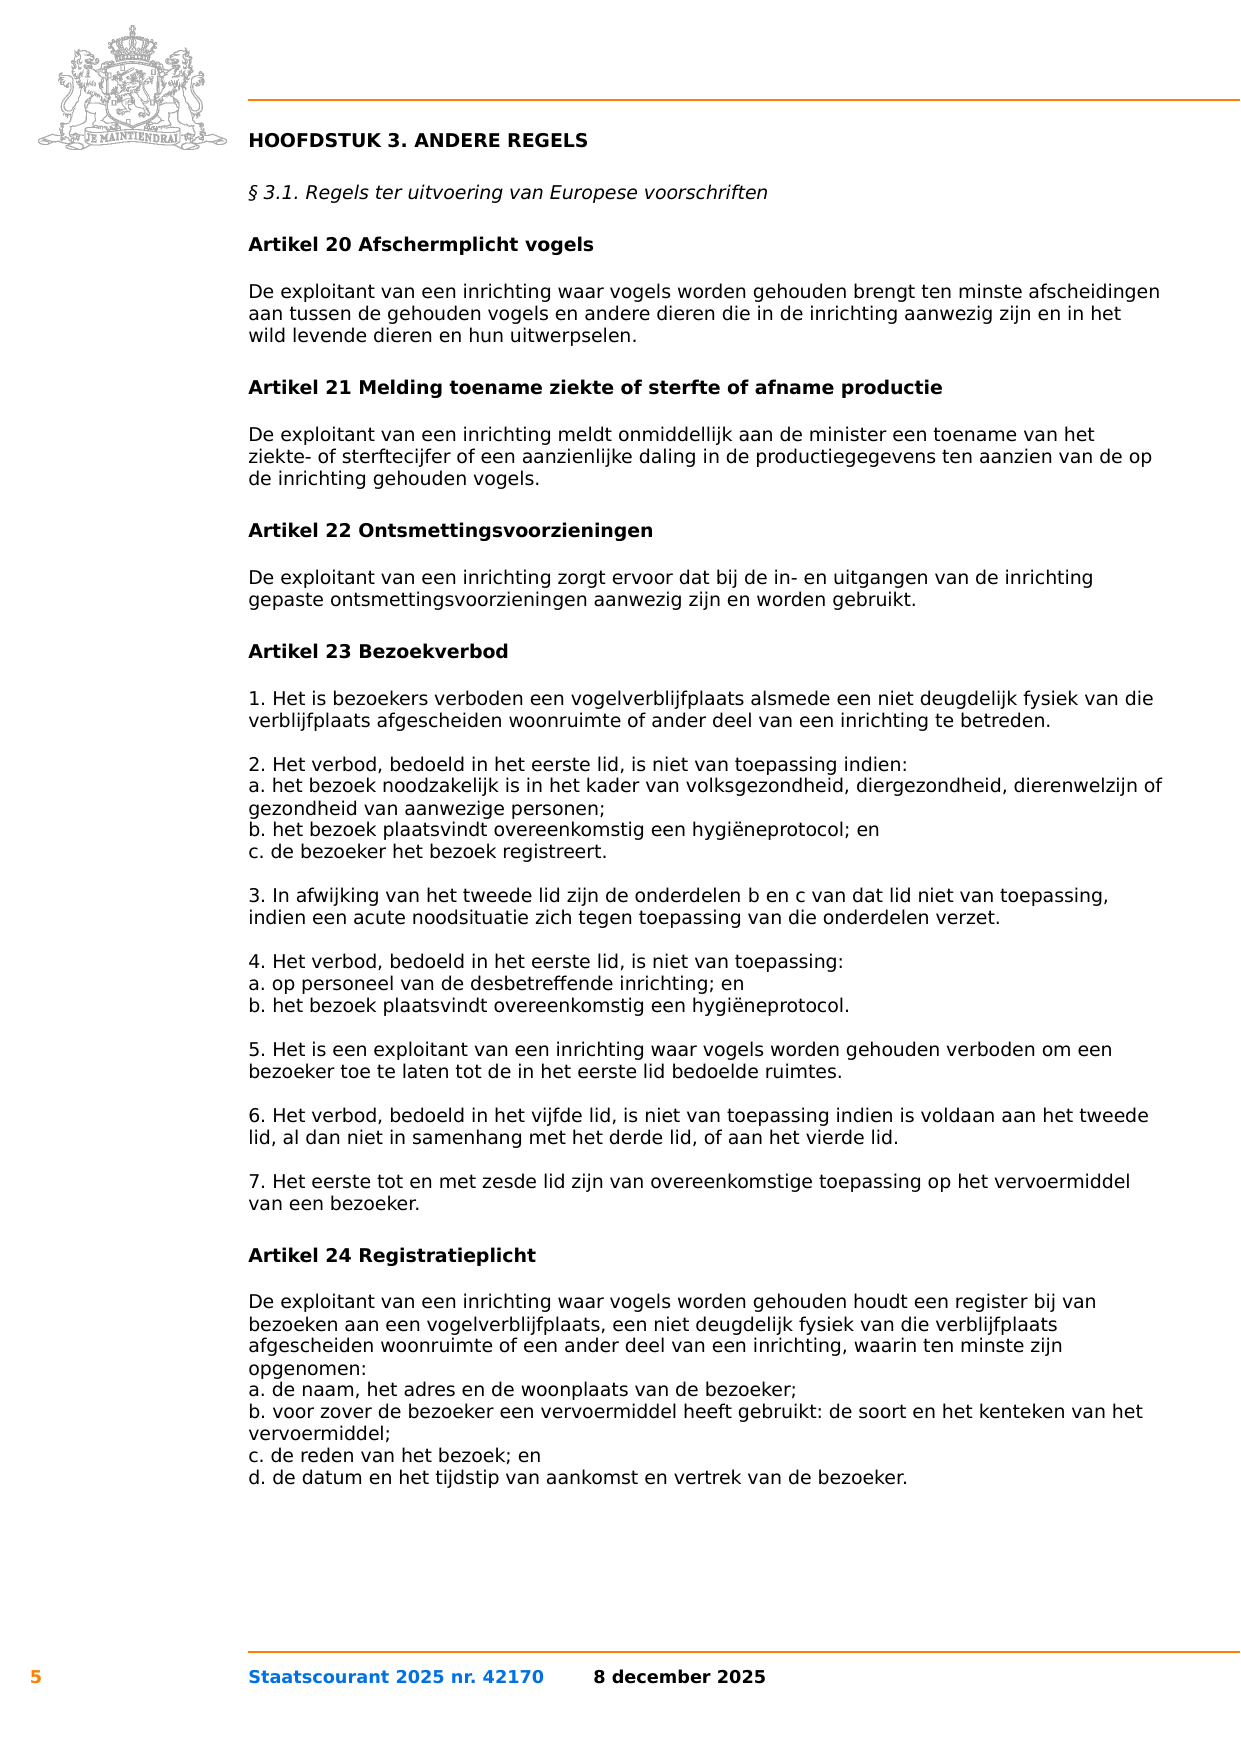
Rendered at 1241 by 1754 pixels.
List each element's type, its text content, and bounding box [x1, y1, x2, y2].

text De exploitant van een inrichting meldt onmiddellijk aan de minister een toename van het ziekte- of sterftecijfer of een aanzienlijke daling in de productiegegevens ten aanzien van de op de inrichting gehouden vogels. [248, 424, 1163, 490]
subtitle Artikel 22 Ontsmettingsvoorzieningen [248, 520, 1163, 542]
text b. het bezoek plaatsvindt overeenkomstig een hygiëneprotocol; en [248, 819, 1163, 841]
text 3. In afwijking van het tweede lid zijn de onderdelen b en c van dat lid niet van toepassing, indien een acute noodsituatie zich tegen toepassing van die onderdelen verzet. [248, 885, 1163, 929]
text b. het bezoek plaatsvindt overeenkomstig een hygiëneprotocol. [248, 995, 1163, 1017]
subtitle Artikel 24 Registratieplicht [248, 1244, 1163, 1266]
text c. de bezoeker het bezoek registreert. [248, 841, 1163, 863]
text 6. Het verbod, bedoeld in het vijfde lid, is niet van toepassing indien is voldaan aan het tweede lid, al dan niet in samenhang met het derde lid, of aan het vierde lid. [248, 1105, 1163, 1149]
subtitle HOOFDSTUK 3. ANDERE REGELS [248, 130, 1163, 152]
text 7. Het eerste tot en met zesde lid zijn van overeenkomstige toepassing op het vervoermiddel van een bezoeker. [248, 1171, 1163, 1214]
text a. het bezoek noodzakelijk is in het kader van volksgezondheid, diergezondheid, dierenwelzijn of gezondheid van aanwezige personen; [248, 775, 1163, 819]
text 5. Het is een exploitant van een inrichting waar vogels worden gehouden verboden om een bezoeker toe te laten tot de in het eerste lid bedoelde ruimtes. [248, 1039, 1163, 1083]
text a. op personeel van de desbetreffende inrichting; en [248, 973, 1163, 995]
subtitle Artikel 23 Bezoekverbod [248, 641, 1163, 663]
text De exploitant van een inrichting zorgt ervoor dat bij de in- en uitgangen van de inrichting gepaste ontsmettingsvoorzieningen aanwezig zijn en worden gebruikt. [248, 567, 1163, 611]
text c. de reden van het bezoek; en [248, 1445, 1163, 1467]
picture [38, 25, 227, 150]
text 4. Het verbod, bedoeld in het eerste lid, is niet van toepassing: [248, 951, 1163, 973]
subtitle § 3.1. Regels ter uitvoering van Europese voorschriften [248, 182, 1163, 204]
text 1. Het is bezoekers verboden een vogelverblijfplaats alsmede een niet deugdelijk fysiek van die verblijfplaats afgescheiden woonruimte of ander deel van een inrichting te betreden. [248, 688, 1163, 732]
subtitle Artikel 21 Melding toename ziekte of sterfte of afname productie [248, 377, 1163, 399]
text 2. Het verbod, bedoeld in het eerste lid, is niet van toepassing indien: [248, 753, 1163, 775]
text b. voor zover de bezoeker een vervoermiddel heeft gebruikt: de soort en het kenteken van het vervoermiddel; [248, 1401, 1163, 1445]
text a. de naam, het adres en de woonplaats van de bezoeker; [248, 1379, 1163, 1401]
subtitle Artikel 20 Afschermplicht vogels [248, 234, 1163, 256]
text De exploitant van een inrichting waar vogels worden gehouden brengt ten minste afscheidingen aan tussen de gehouden vogels en andere dieren die in de inrichting aanwezig zijn en in het wild levende dieren en hun uitwerpselen. [248, 281, 1163, 347]
text d. de datum en het tijdstip van aankomst en vertrek van de bezoeker. [248, 1467, 1163, 1489]
text De exploitant van een inrichting waar vogels worden gehouden houdt een register bij van bezoeken aan een vogelverblijfplaats, een niet deugdelijk fysiek van die verblijfplaats afgescheiden woonruimte of een ander deel van een inrichting, waarin ten minste zijn opgenomen: [248, 1291, 1163, 1379]
